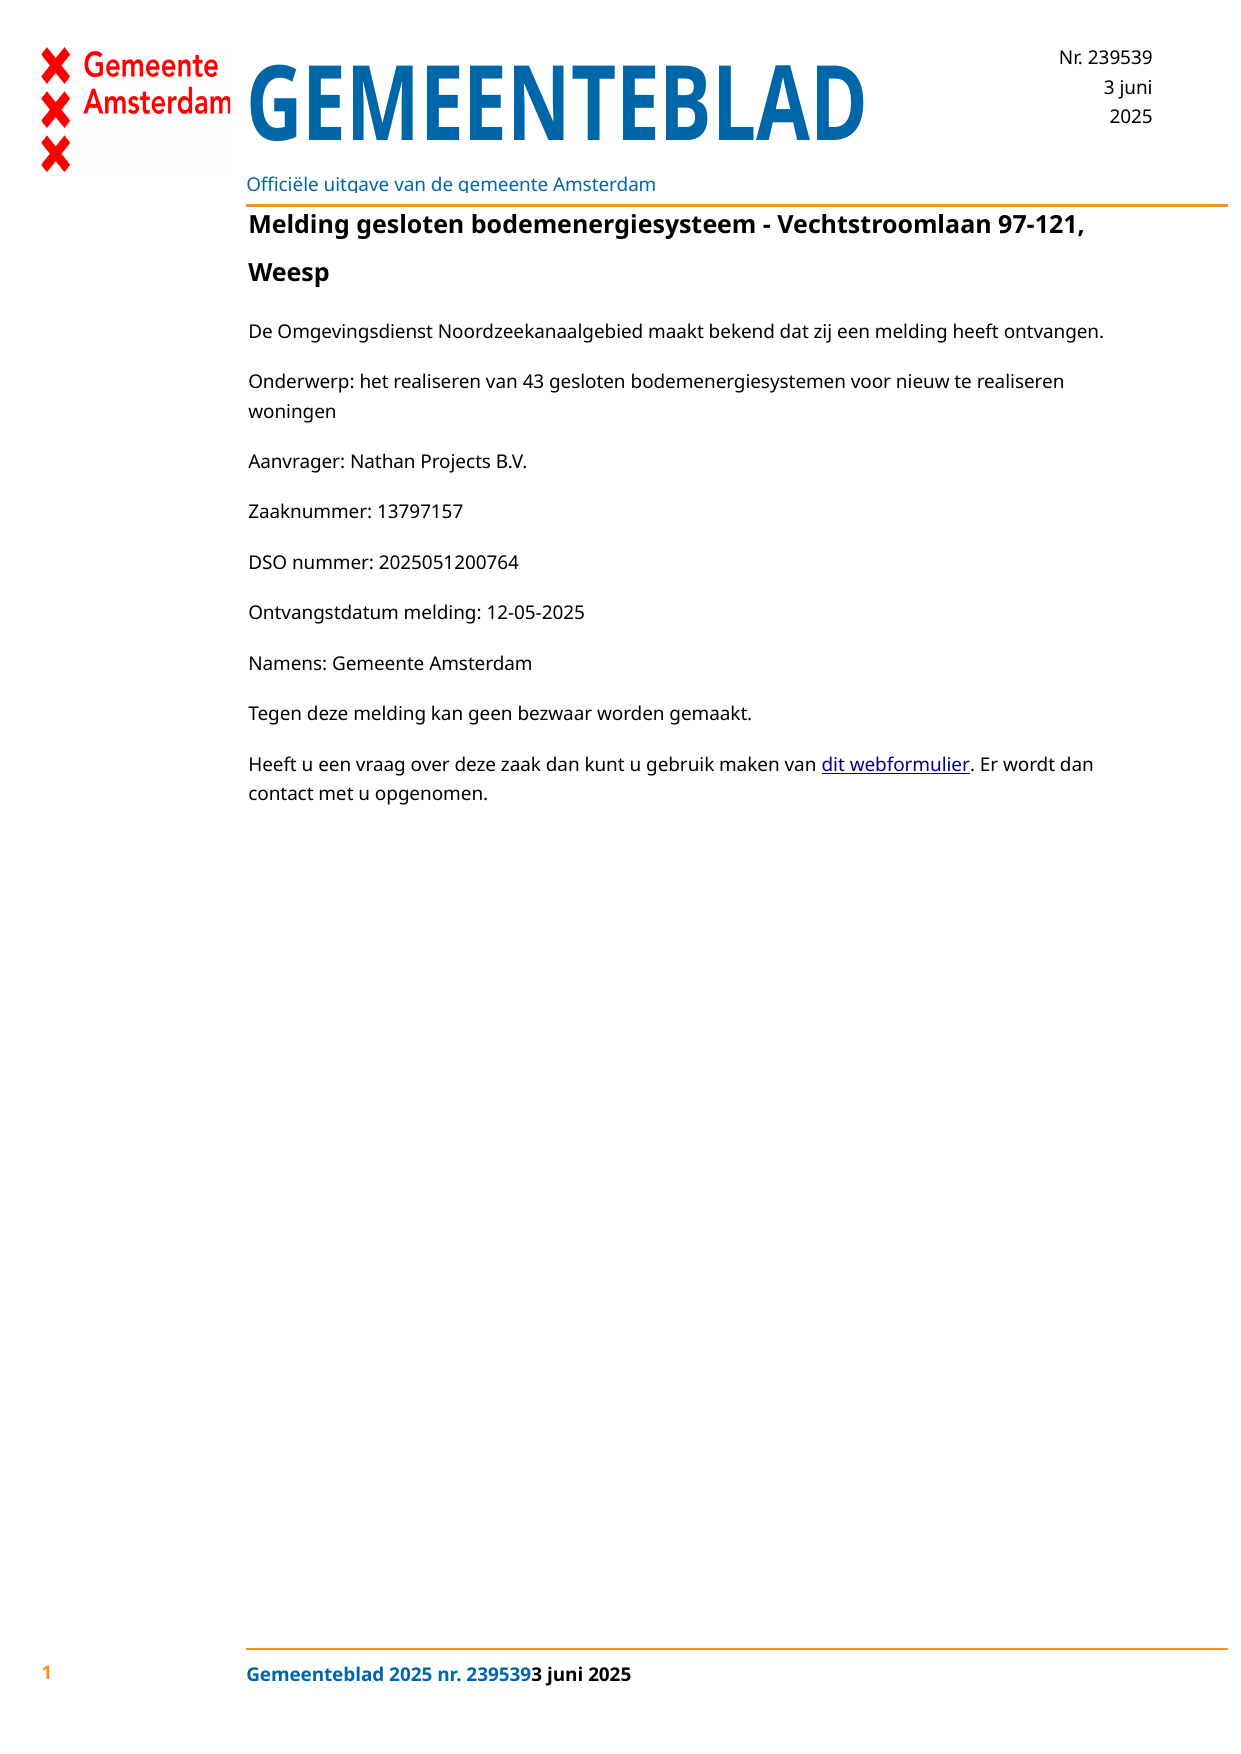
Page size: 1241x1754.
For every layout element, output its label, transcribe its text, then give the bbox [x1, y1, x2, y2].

text Zaaknummer: 13797157 [248, 499, 1152, 524]
text Tegen deze melding kan geen bezwaar worden gemaakt. [248, 700, 1152, 726]
text Onderwerp: het realiseren van 43 gesloten bodemenergiesystemen voor nieuw te realiseren woningen [248, 368, 1152, 424]
text De Omgevingsdienst Noordzeekanaalgebied maakt bekend dat zij een melding heeft ontvangen. [248, 318, 1152, 344]
text Namens: Gemeente Amsterdam [248, 650, 1152, 676]
text Ontvangstdatum melding: 12-05-2025 [248, 599, 1152, 625]
text DSO nummer: 2025051200764 [248, 549, 1152, 575]
text Melding gesloten bodemenergiesysteem - Vechtstroomlaan 97-121, Weesp [248, 207, 1152, 288]
text Aanvrager: Nathan Projects B.V. [248, 448, 1152, 474]
picture [41, 47, 231, 172]
text Heeft u een vraag over deze zaak dan kunt u gebruik maken van dit webformulier. Er wordt dan contact met u opgenomen. [248, 751, 1152, 806]
